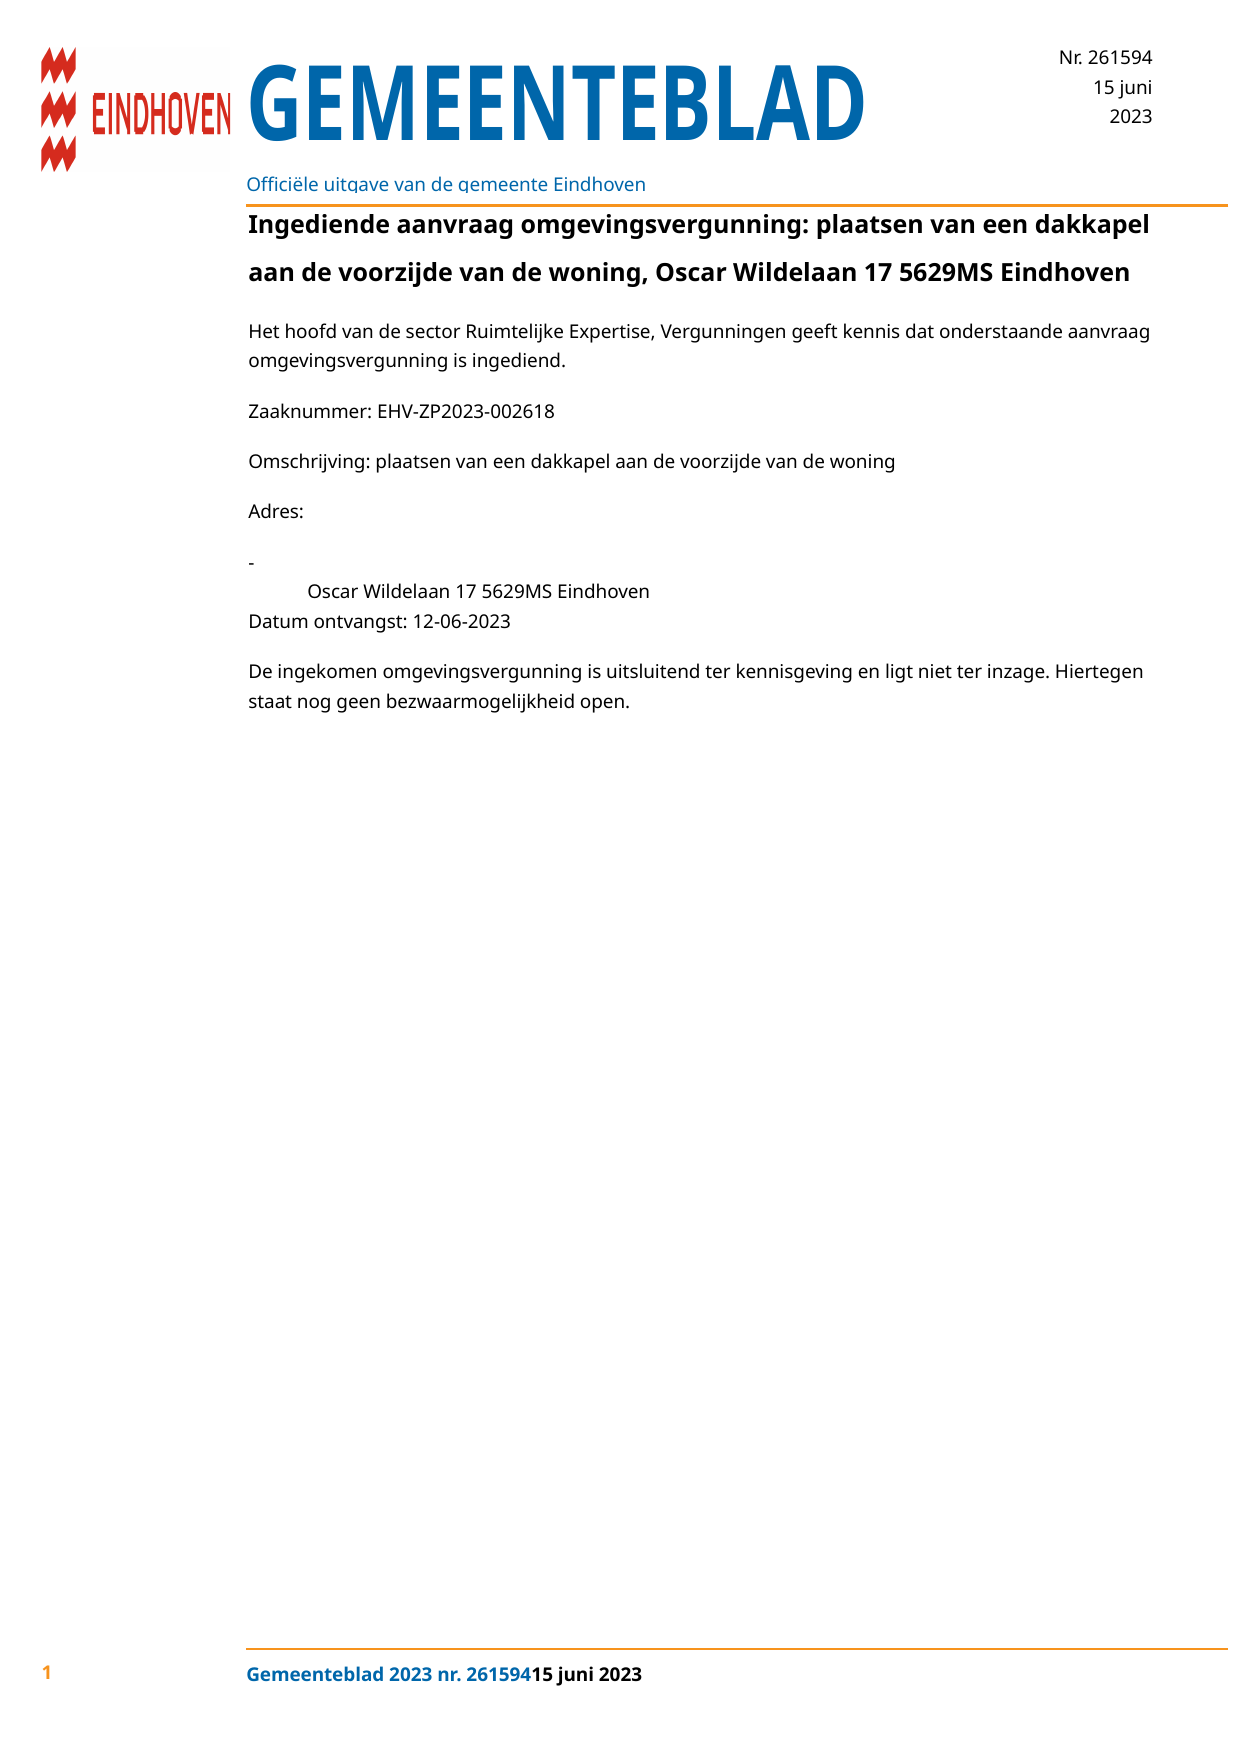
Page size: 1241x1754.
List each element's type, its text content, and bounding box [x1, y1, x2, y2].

list Oscar Wildelaan 17 5629MS Eindhoven [248, 579, 1152, 604]
picture [41, 47, 231, 172]
text Adres: [248, 499, 1152, 524]
text Ingediende aanvraag omgevingsvergunning: plaatsen van een dakkapel aan de voorzijde van de woning, Oscar Wildelaan 17 5629MS Eindhoven [248, 207, 1152, 288]
text Het hoofd van de sector Ruimtelijke Expertise, Vergunningen geeft kennis dat onderstaande aanvraag omgevingsvergunning is ingediend. [248, 318, 1152, 373]
text Omschrijving: plaatsen van een dakkapel aan de voorzijde van de woning [248, 448, 1152, 474]
text Zaaknummer: EHV-ZP2023-002618 [248, 398, 1152, 424]
text De ingekomen omgevingsvergunning is uitsluitend ter kennisgeving en ligt niet ter inzage. Hiertegen staat nog geen bezwaarmogelijkheid open. [248, 659, 1152, 714]
text Datum ontvangst: 12-06-2023 [248, 608, 1152, 634]
